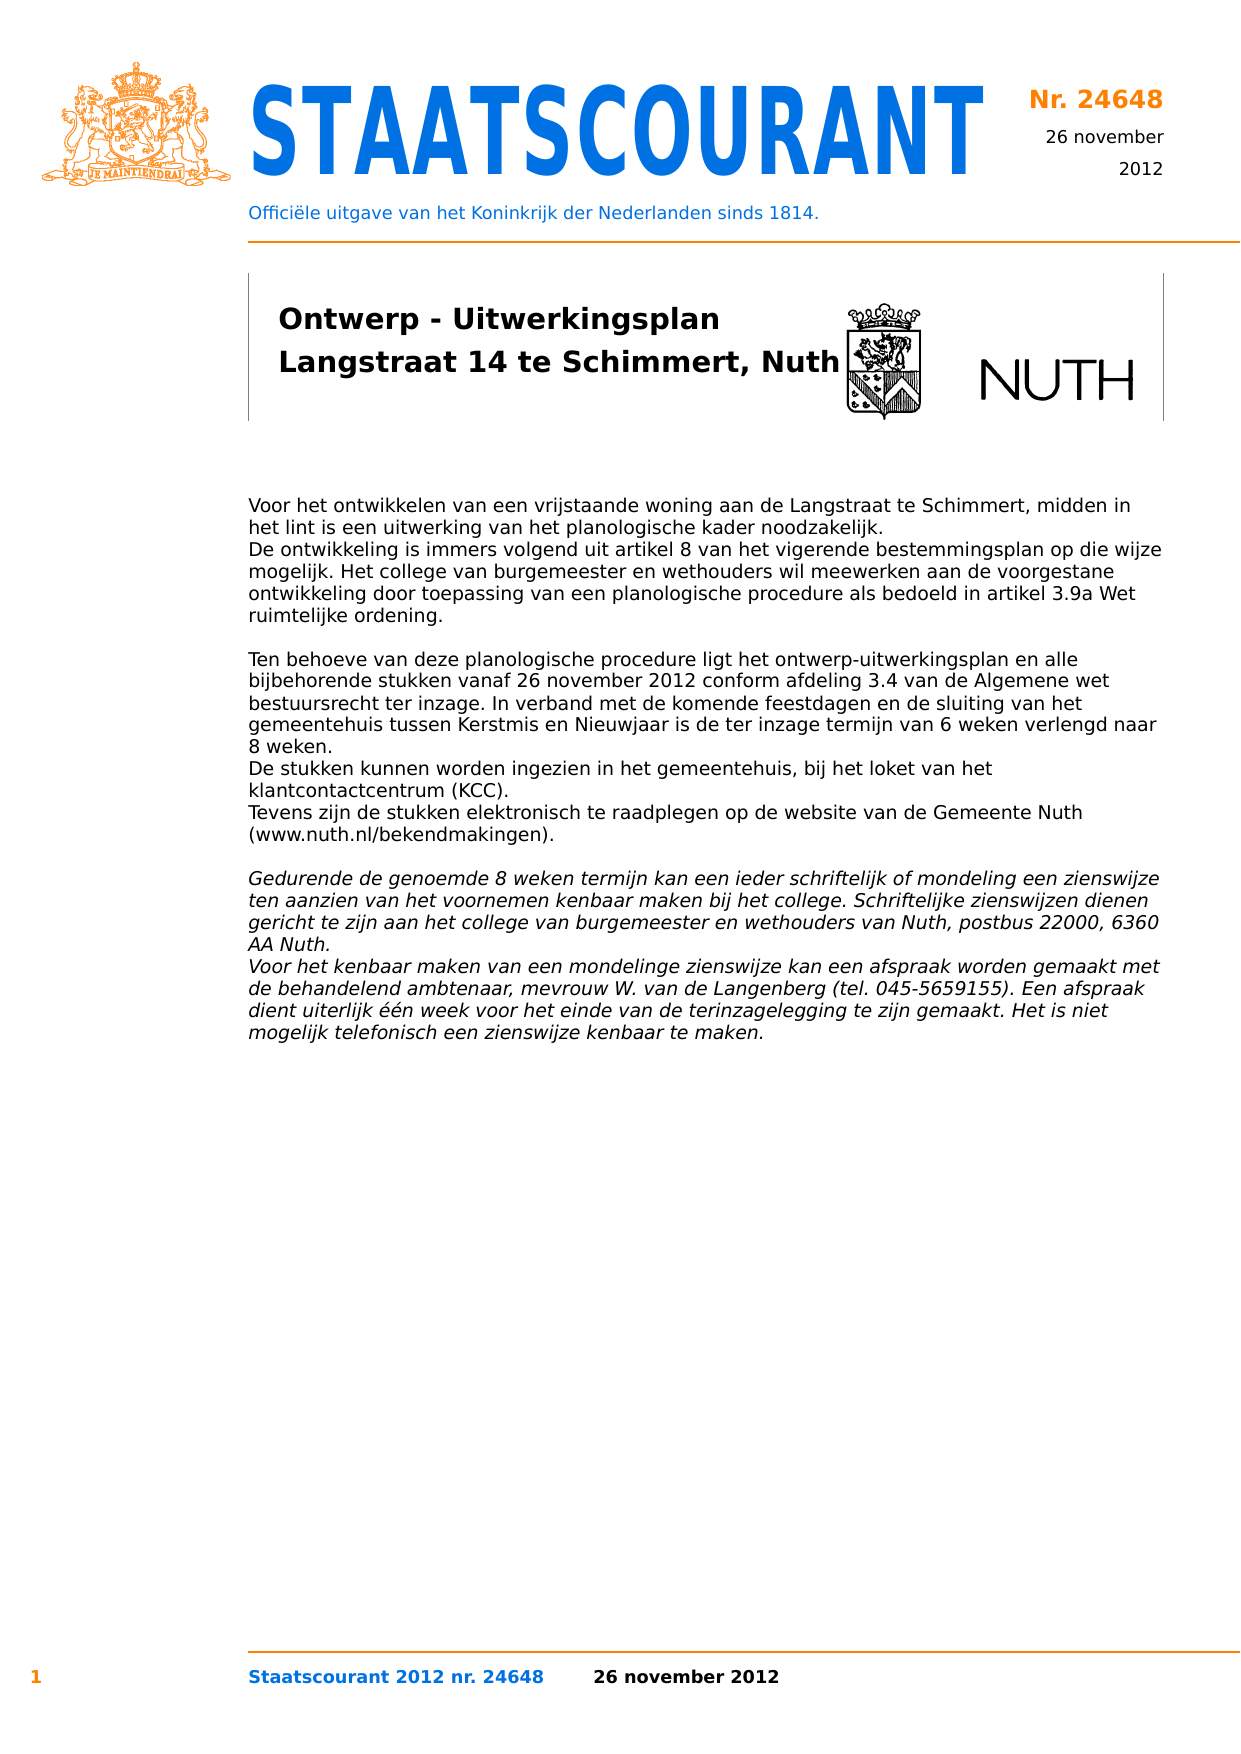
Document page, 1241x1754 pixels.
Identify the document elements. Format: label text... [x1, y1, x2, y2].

text Voor het ontwikkelen van een vrijstaande woning aan de Langstraat te Schimmert, midden in het lint is een uitwerking van het planologische kader noodzakelijk. [248, 495, 1163, 539]
picture [41, 62, 231, 186]
text Voor het kenbaar maken van een mondelinge zienswijze kan een afspraak worden gemaakt met de behandelend ambtenaar, mevrouw W. van de Langenberg (tel. 045-5659155). Een afspraak dient uiterlijk één week voor het einde van de terinzagelegging te zijn gemaakt. Het is niet mogelijk telefonisch een zienswijze kenbaar te maken. [248, 956, 1163, 1044]
table_header STAATSCOURANT [248, 62, 998, 203]
text De stukken kunnen worden ingezien in het gemeentehuis, bij het loket van het klantcontactcentrum (KCC). [248, 758, 1163, 802]
text Tevens zijn de stukken elektronisch te raadplegen op de website van de Gemeente Nuth (www.nuth.nl/bekendmakingen). [248, 802, 1163, 846]
table_header Nr. 24648 [998, 62, 1240, 121]
table_cell Officiële uitgave van het Koninkrijk der Nederlanden sinds 1814. [248, 203, 1240, 241]
table_cell 26 november [998, 121, 1240, 153]
text Ten behoeve van deze planologische procedure ligt het ontwerp-uitwerkingsplan en alle bijbehorende stukken vanaf 26 november 2012 conform afdeling 3.4 van de Algemene wet bestuursrecht ter inzage. In verband met de komende feestdagen en de sluiting van het gemeentehuis tussen Kerstmis en Nieuwjaar is de ter inzage termijn van 6 weken verlengd naar 8 weken. [248, 648, 1163, 758]
text De ontwikkeling is immers volgend uit artikel 8 van het vigerende bestemmingsplan op die wijze mogelijk. Het college van burgemeester en wethouders wil meewerken aan de voorgestane ontwikkeling door toepassing van een planologische procedure als bedoeld in artikel 3.9a Wet ruimtelijke ordening. [248, 539, 1163, 627]
subtitle Ontwerp - Uitwerkingsplan Langstraat 14 te Schimmert, Nuth [249, 273, 1163, 421]
table_cell 2012 [998, 153, 1240, 203]
table_header [25, 62, 248, 241]
picture [844, 302, 1134, 421]
text Gedurende de genoemde 8 weken termijn kan een ieder schriftelijk of mondeling een zienswijze ten aanzien van het voornemen kenbaar maken bij het college. Schriftelijke zienswijzen dienen gericht te zijn aan het college van burgemeester en wethouders van Nuth, postbus 22000, 6360 AA Nuth. [248, 868, 1163, 956]
